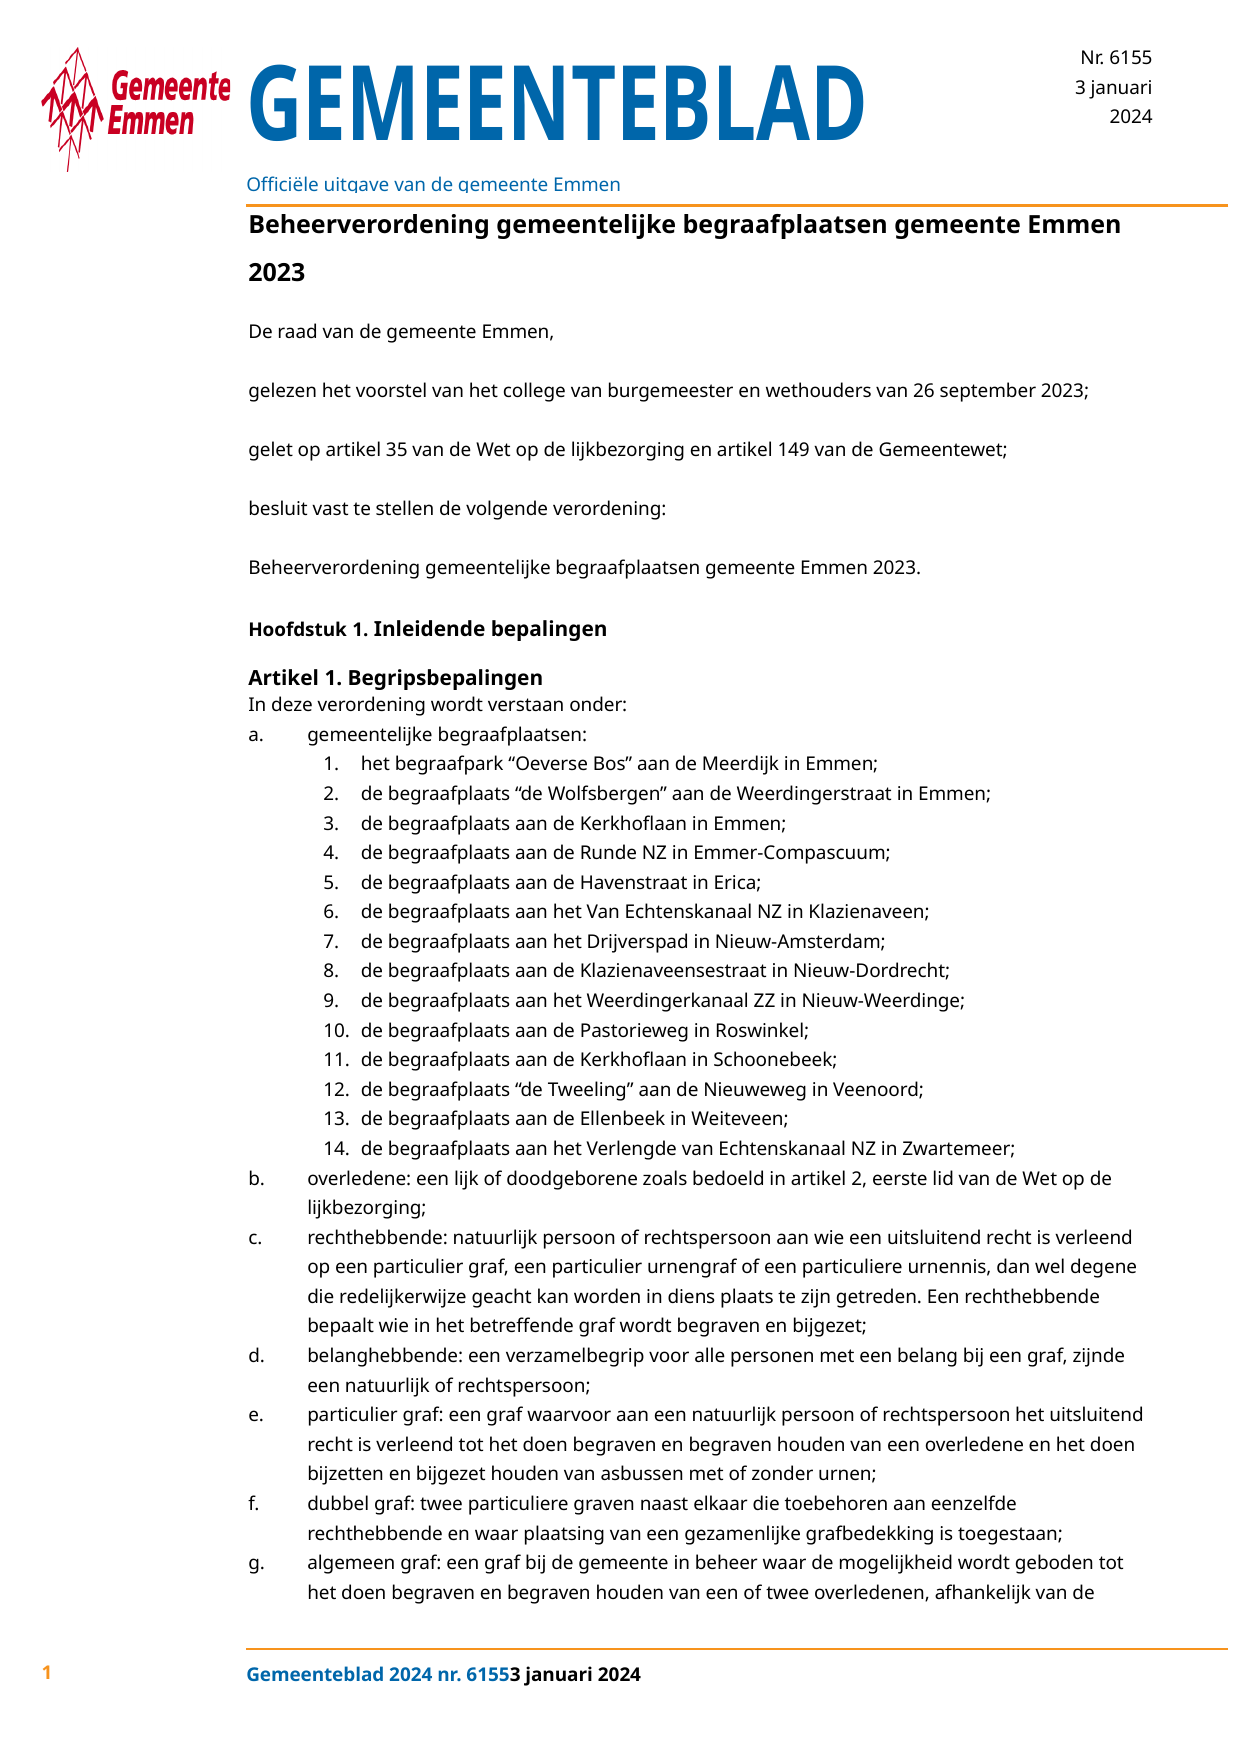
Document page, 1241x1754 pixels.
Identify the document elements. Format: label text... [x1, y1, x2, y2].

text In deze verordening wordt verstaan onder: [248, 691, 1152, 717]
list algemeen graf: een graf bij de gemeente in beheer waar de mogelijkheid wordt geboden tot het doen begraven en begraven houden van een of twee overledenen, afhankelijk van de [248, 1549, 1152, 1605]
picture [41, 47, 231, 172]
list de begraafplaats aan de Klazienaveensestraat in Nieuw-Dordrecht; [323, 958, 1152, 983]
list de begraafplaats aan de Kerkhoflaan in Emmen; [323, 810, 1152, 836]
list gemeentelijke begraafplaatsen: [248, 721, 1152, 747]
list de begraafplaats aan het Van Echtenskanaal NZ in Klazienaveen; [323, 898, 1152, 924]
list de begraafplaats aan het Drijverspad in Nieuw-Amsterdam; [323, 928, 1152, 954]
list de begraafplaats aan de Havenstraat in Erica; [323, 869, 1152, 895]
list de begraafplaats aan de Pastorieweg in Roswinkel; [323, 1017, 1152, 1043]
text De raad van de gemeente Emmen, [248, 318, 1152, 344]
text Artikel 1. Begripsbepalingen [248, 663, 1152, 691]
list de begraafplaats aan de Runde NZ in Emmer-Compascuum; [323, 839, 1152, 865]
list overledene: een lijk of doodgeborene zoals bedoeld in artikel 2, eerste lid van de Wet op de lijkbezorging; [248, 1165, 1152, 1220]
text gelet op artikel 35 van de Wet op de lijkbezorging en artikel 149 van de Gemeentewet; [248, 436, 1152, 462]
list rechthebbende: natuurlijk persoon of rechtspersoon aan wie een uitsluitend recht is verleend op een particulier graf, een particulier urnengraf of een particuliere urnennis, dan wel degene die redelijkerwijze geacht kan worden in diens plaats te zijn getreden. Een rechthebbende bepaalt wie in het betreffende graf wordt begraven en bijgezet; [248, 1224, 1152, 1338]
list de begraafplaats “de Wolfsbergen” aan de Weerdingerstraat in Emmen; [323, 780, 1152, 806]
text Hoofdstuk 1. Inleidende bepalingen [248, 614, 1152, 642]
text Beheerverordening gemeentelijke begraafplaatsen gemeente Emmen 2023. [248, 554, 1152, 580]
list particulier graf: een graf waarvoor aan een natuurlijk persoon of rechtspersoon het uitsluitend recht is verleend tot het doen begraven en begraven houden van een overledene en het doen bijzetten en bijgezet houden van asbussen met of zonder urnen; [248, 1401, 1152, 1486]
list de begraafplaats aan de Kerkhoflaan in Schoonebeek; [323, 1046, 1152, 1072]
list de begraafplaats aan het Weerdingerkanaal ZZ in Nieuw-Weerdinge; [323, 987, 1152, 1013]
text Beheerverordening gemeentelijke begraafplaatsen gemeente Emmen 2023 [248, 207, 1152, 288]
list het begraafpark “Oeverse Bos” aan de Meerdijk in Emmen; [323, 751, 1152, 776]
list belanghebbende: een verzamelbegrip voor alle personen met een belang bij een graf, zijnde een natuurlijk of rechtspersoon; [248, 1342, 1152, 1398]
list de begraafplaats “de Tweeling” aan de Nieuweweg in Veenoord; [323, 1076, 1152, 1102]
list de begraafplaats aan de Ellenbeek in Weiteveen; [323, 1106, 1152, 1131]
list de begraafplaats aan het Verlengde van Echtenskanaal NZ in Zwartemeer; [323, 1135, 1152, 1161]
text gelezen het voorstel van het college van burgemeester en wethouders van 26 september 2023; [248, 377, 1152, 403]
list dubbel graf: twee particuliere graven naast elkaar die toebehoren aan eenzelfde rechthebbende en waar plaatsing van een gezamenlijke grafbedekking is toegestaan; [248, 1490, 1152, 1546]
text besluit vast te stellen de volgende verordening: [248, 495, 1152, 521]
